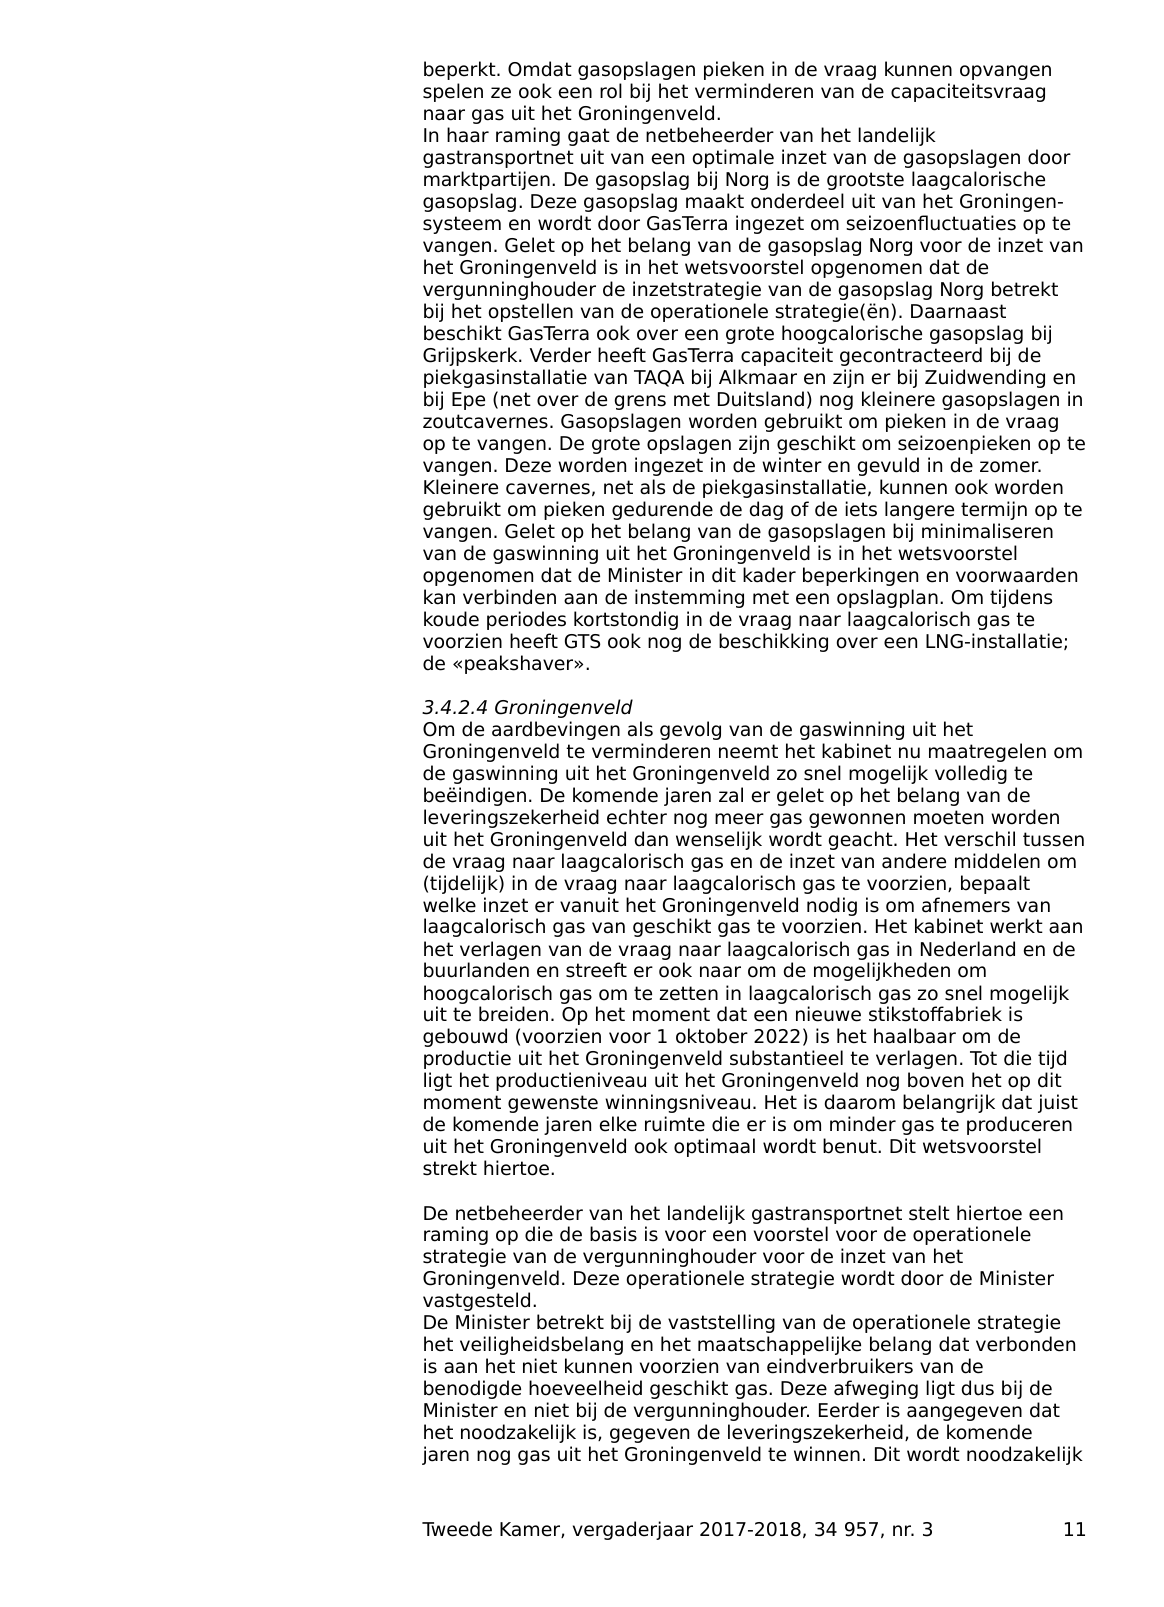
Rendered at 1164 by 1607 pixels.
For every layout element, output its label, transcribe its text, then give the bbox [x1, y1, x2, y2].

text De Minister betrekt bij de vaststelling van de operationele strategie het veiligheidsbelang en het maatschappelijke belang dat verbonden is aan het niet kunnen voorzien van eindverbruikers van de benodigde hoeveelheid geschikt gas. Deze afweging ligt dus bij de Minister en niet bij de vergunninghouder. Eerder is aangegeven dat het noodzakelijk is, gegeven de leveringszekerheid, de komende jaren nog gas uit het Groningenveld te winnen. Dit wordt noodzakelijk [422, 1312, 1087, 1466]
subtitle 3.4.2.4 Groningenveld [422, 697, 1087, 719]
text Om de aardbevingen als gevolg van de gaswinning uit het Groningenveld te verminderen neemt het kabinet nu maatregelen om de gaswinning uit het Groningenveld zo snel mogelijk volledig te beëindigen. De komende jaren zal er gelet op het belang van de leveringszekerheid echter nog meer gas gewonnen moeten worden uit het Groningenveld dan wenselijk wordt geacht. Het verschil tussen de vraag naar laagcalorisch gas en de inzet van andere middelen om (tijdelijk) in de vraag naar laagcalorisch gas te voorzien, bepaalt welke inzet er vanuit het Groningenveld nodig is om afnemers van laagcalorisch gas van geschikt gas te voorzien. Het kabinet werkt aan het verlagen van de vraag naar laagcalorisch gas in Nederland en de buurlanden en streeft er ook naar om de mogelijkheden om hoogcalorisch gas om te zetten in laagcalorisch gas zo snel mogelijk uit te breiden. Op het moment dat een nieuwe stikstoffabriek is gebouwd (voorzien voor 1 oktober 2022) is het haalbaar om de productie uit het Groningenveld substantieel te verlagen. Tot die tijd ligt het productieniveau uit het Groningenveld nog boven het op dit moment gewenste winningsniveau. Het is daarom belangrijk dat juist de komende jaren elke ruimte die er is om minder gas te produceren uit het Groningenveld ook optimaal wordt benut. Dit wetsvoorstel strekt hiertoe. [422, 719, 1087, 1180]
text beperkt. Omdat gasopslagen pieken in de vraag kunnen opvangen spelen ze ook een rol bij het verminderen van de capaciteitsvraag naar gas uit het Groningenveld. [422, 59, 1087, 125]
text De netbeheerder van het landelijk gastransportnet stelt hiertoe een raming op die de basis is voor een voorstel voor de operationele strategie van de vergunninghouder voor de inzet van het Groningenveld. Deze operationele strategie wordt door de Minister vastgesteld. [422, 1202, 1087, 1312]
text In haar raming gaat de netbeheerder van het landelijk gastransportnet uit van een optimale inzet van de gasopslagen door marktpartijen. De gasopslag bij Norg is de grootste laagcalorische gasopslag. Deze gasopslag maakt onderdeel uit van het Groningen-systeem en wordt door GasTerra ingezet om seizoenfluctuaties op te vangen. Gelet op het belang van de gasopslag Norg voor de inzet van het Groningenveld is in het wetsvoorstel opgenomen dat de vergunninghouder de inzetstrategie van de gasopslag Norg betrekt bij het opstellen van de operationele strategie(ën). Daarnaast beschikt GasTerra ook over een grote hoogcalorische gasopslag bij Grijpskerk. Verder heeft GasTerra capaciteit gecontracteerd bij de piekgasinstallatie van TAQA bij Alkmaar en zijn er bij Zuidwending en bij Epe (net over de grens met Duitsland) nog kleinere gasopslagen in zoutcavernes. Gasopslagen worden gebruikt om pieken in de vraag op te vangen. De grote opslagen zijn geschikt om seizoenpieken op te vangen. Deze worden ingezet in de winter en gevuld in de zomer. Kleinere cavernes, net als de piekgasinstallatie, kunnen ook worden gebruikt om pieken gedurende de dag of de iets langere termijn op te vangen. Gelet op het belang van de gasopslagen bij minimaliseren van de gaswinning uit het Groningenveld is in het wetsvoorstel opgenomen dat de Minister in dit kader beperkingen en voorwaarden kan verbinden aan de instemming met een opslagplan. Om tijdens koude periodes kortstondig in de vraag naar laagcalorisch gas te voorzien heeft GTS ook nog de beschikking over een LNG-installatie; de «peakshaver». [422, 125, 1087, 674]
